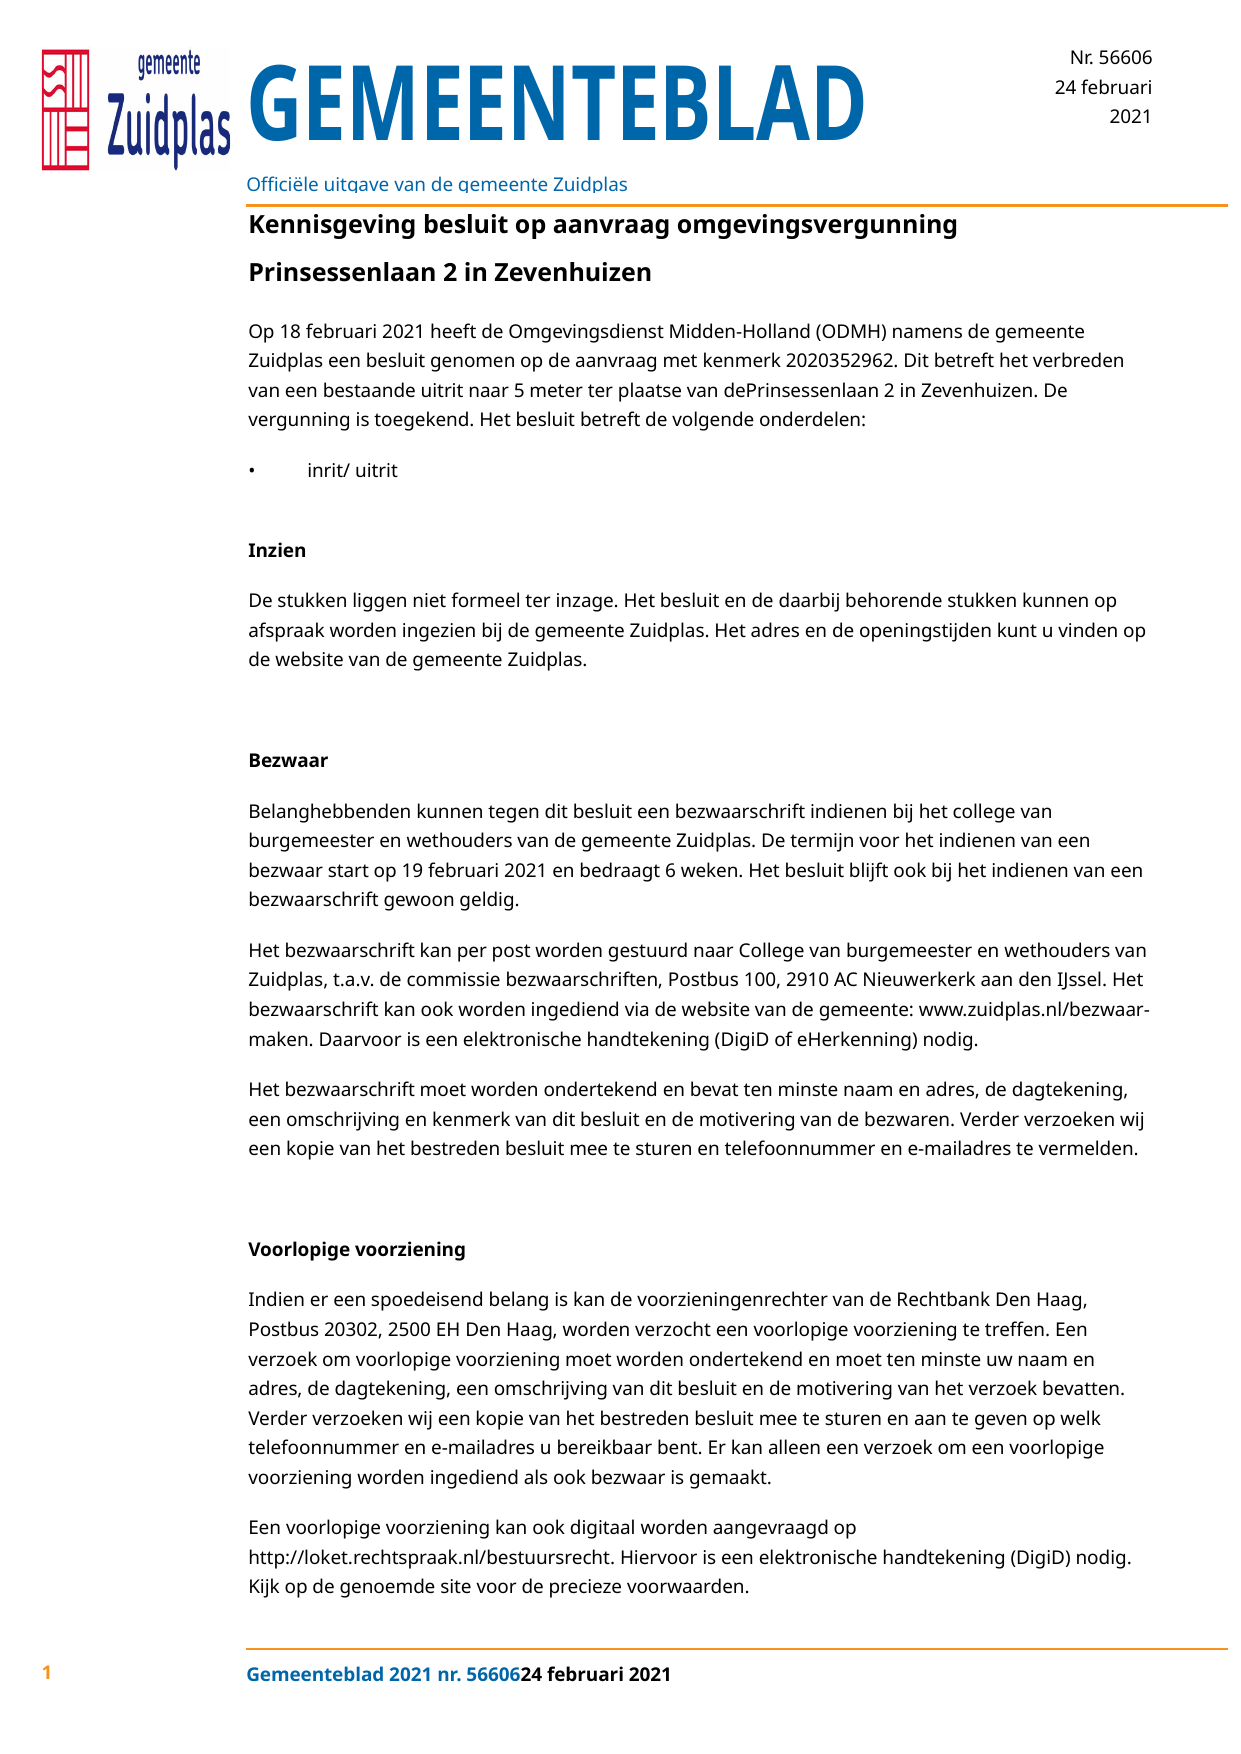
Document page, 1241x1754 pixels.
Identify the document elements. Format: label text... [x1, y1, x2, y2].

text Het bezwaarschrift kan per post worden gestuurd naar College van burgemeester en wethouders van Zuidplas, t.a.v. de commissie bezwaarschriften, Postbus 100, 2910 AC Nieuwerkerk aan den IJssel. Het bezwaarschrift kan ook worden ingediend via de website van de gemeente: www.zuidplas.nl/bezwaar-maken. Daarvoor is een elektronische handtekening (DigiD of eHerkenning) nodig. [248, 937, 1152, 1052]
text Indien er een spoedeisend belang is kan de voorzieningenrechter van de Rechtbank Den Haag, Postbus 20302, 2500 EH Den Haag, worden verzocht een voorlopige voorziening te treffen. Een verzoek om voorlopige voorziening moet worden ondertekend en moet ten minste uw naam en adres, de dagtekening, een omschrijving van dit besluit en de motivering van het verzoek bevatten. Verder verzoeken wij een kopie van het bestreden besluit mee te sturen en aan te geven op welk telefoonnummer en e-mailadres u bereikbaar bent. Er kan alleen een verzoek om een voorlopige voorziening worden ingediend als ook bezwaar is gemaakt. [248, 1287, 1152, 1490]
text Het bezwaarschrift moet worden ondertekend en bevat ten minste naam en adres, de dagtekening, een omschrijving en kenmerk van dit besluit en de motivering van de bezwaren. Verder verzoeken wij een kopie van het bestreden besluit mee te sturen en telefoonnummer en e-mailadres te vermelden. [248, 1076, 1152, 1161]
text Belanghebbenden kunnen tegen dit besluit een bezwaarschrift indienen bij het college van burgemeester en wethouders van de gemeente Zuidplas. De termijn voor het indienen van een bezwaar start op 19 februari 2021 en bedraagt 6 weken. Het besluit blijft ook bij het indienen van een bezwaarschrift gewoon geldig. [248, 798, 1152, 912]
list inrit/ uitrit [248, 457, 1152, 483]
text Bezwaar [248, 747, 1152, 773]
text Kennisgeving besluit op aanvraag omgevingsvergunning Prinsessenlaan 2 in Zevenhuizen [248, 207, 1152, 288]
text Voorlopige voorziening [248, 1236, 1152, 1262]
text De stukken liggen niet formeel ter inzage. Het besluit en de daarbij behorende stukken kunnen op afspraak worden ingezien bij de gemeente Zuidplas. Het adres en de openingstijden kunt u vinden op de website van de gemeente Zuidplas. [248, 587, 1152, 672]
text Op 18 februari 2021 heeft de Omgevingsdienst Midden-Holland (ODMH) namens de gemeente Zuidplas een besluit genomen op de aanvraag met kenmerk 2020352962. Dit betreft het verbreden van een bestaande uitrit naar 5 meter ter plaatse van dePrinsessenlaan 2 in Zevenhuizen. De vergunning is toegekend. Het besluit betreft de volgende onderdelen: [248, 318, 1152, 432]
picture [41, 47, 231, 172]
text Een voorlopige voorziening kan ook digitaal worden aangevraagd op http://loket.rechtspraak.nl/bestuursrecht. Hiervoor is een elektronische handtekening (DigiD) nodig. Kijk op de genoemde site voor de precieze voorwaarden. [248, 1514, 1152, 1599]
text Inzien [248, 537, 1152, 563]
